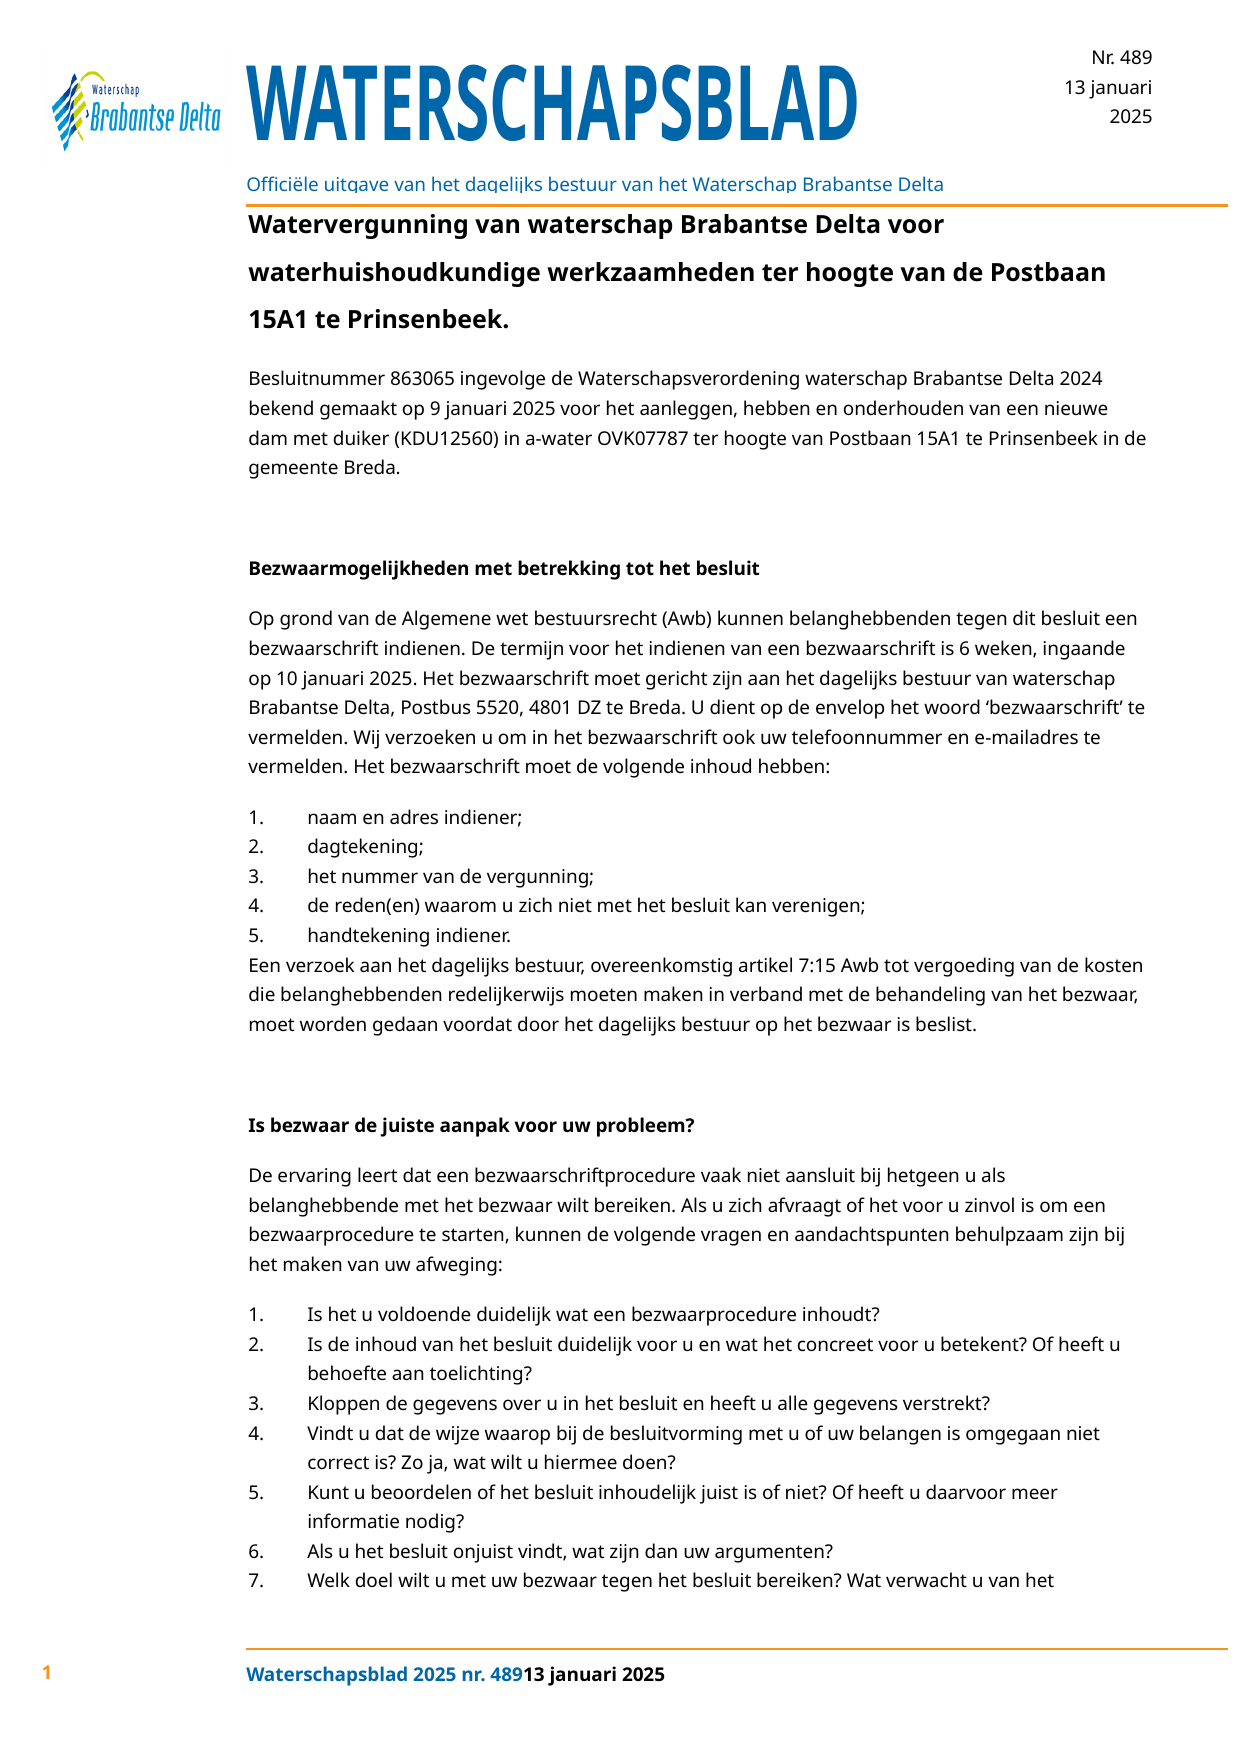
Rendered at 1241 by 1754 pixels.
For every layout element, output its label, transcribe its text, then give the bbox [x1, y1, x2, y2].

list handtekening indiener. [248, 922, 1152, 948]
picture [41, 47, 231, 172]
list naam en adres indiener; [248, 804, 1152, 829]
list Welk doel wilt u met uw bezwaar tegen het besluit bereiken? Wat verwacht u van het [248, 1568, 1152, 1593]
text Is bezwaar de juiste aanpak voor uw probleem? [248, 1112, 1152, 1137]
text Een verzoek aan het dagelijks bestuur, overeenkomstig artikel 7:15 Awb tot vergoeding van de kosten die belanghebbenden redelijkerwijs moeten maken in verband met de behandeling van het bezwaar, moet worden gedaan voordat door het dagelijks bestuur op het bezwaar is beslist. [248, 952, 1152, 1037]
list dagtekening; [248, 833, 1152, 859]
text Watervergunning van waterschap Brabantse Delta voor waterhuishoudkundige werkzaamheden ter hoogte van de Postbaan 15A1 te Prinsenbeek. [248, 207, 1152, 336]
list Kloppen de gegevens over u in het besluit en heeft u alle gegevens verstrekt? [248, 1390, 1152, 1416]
list de reden(en) waarom u zich niet met het besluit kan verenigen; [248, 893, 1152, 918]
list Kunt u beoordelen of het besluit inhoudelijk juist is of niet? Of heeft u daarvoor meer informatie nodig? [248, 1479, 1152, 1534]
text Bezwaarmogelijkheden met betrekking tot het besluit [248, 555, 1152, 581]
list Vindt u dat de wijze waarop bij de besluitvorming met u of uw belangen is omgegaan niet correct is? Zo ja, wat wilt u hiermee doen? [248, 1420, 1152, 1475]
text Op grond van de Algemene wet bestuursrecht (Awb) kunnen belanghebbenden tegen dit besluit een bezwaarschrift indienen. De termijn voor het indienen van een bezwaarschrift is 6 weken, ingaande op 10 januari 2025. Het bezwaarschrift moet gericht zijn aan het dagelijks bestuur van waterschap Brabantse Delta, Postbus 5520, 4801 DZ te Breda. U dient op de envelop het woord ‘bezwaarschrift’ te vermelden. Wij verzoeken u om in het bezwaarschrift ook uw telefoonnummer en e‑mailadres te vermelden. Het bezwaarschrift moet de volgende inhoud hebben: [248, 606, 1152, 779]
text Besluitnummer 863065 ingevolge de Waterschapsverordening waterschap Brabantse Delta 2024 bekend gemaakt op 9 januari 2025 voor het aanleggen, hebben en onderhouden van een nieuwe dam met duiker (KDU12560) in a-water OVK07787 ter hoogte van Postbaan 15A1 te Prinsenbeek in de gemeente Breda. [248, 366, 1152, 480]
list Is de inhoud van het besluit duidelijk voor u en wat het concreet voor u betekent? Of heeft u behoefte aan toelichting? [248, 1331, 1152, 1386]
list Is het u voldoende duidelijk wat een bezwaarprocedure inhoudt? [248, 1301, 1152, 1327]
list Als u het besluit onjuist vindt, wat zijn dan uw argumenten? [248, 1538, 1152, 1564]
text De ervaring leert dat een bezwaarschriftprocedure vaak niet aansluit bij hetgeen u als belanghebbende met het bezwaar wilt bereiken. Als u zich afvraagt of het voor u zinvol is om een bezwaarprocedure te starten, kunnen de volgende vragen en aandachtspunten behulpzaam zijn bij het maken van uw afweging: [248, 1162, 1152, 1277]
list het nummer van de vergunning; [248, 863, 1152, 889]
